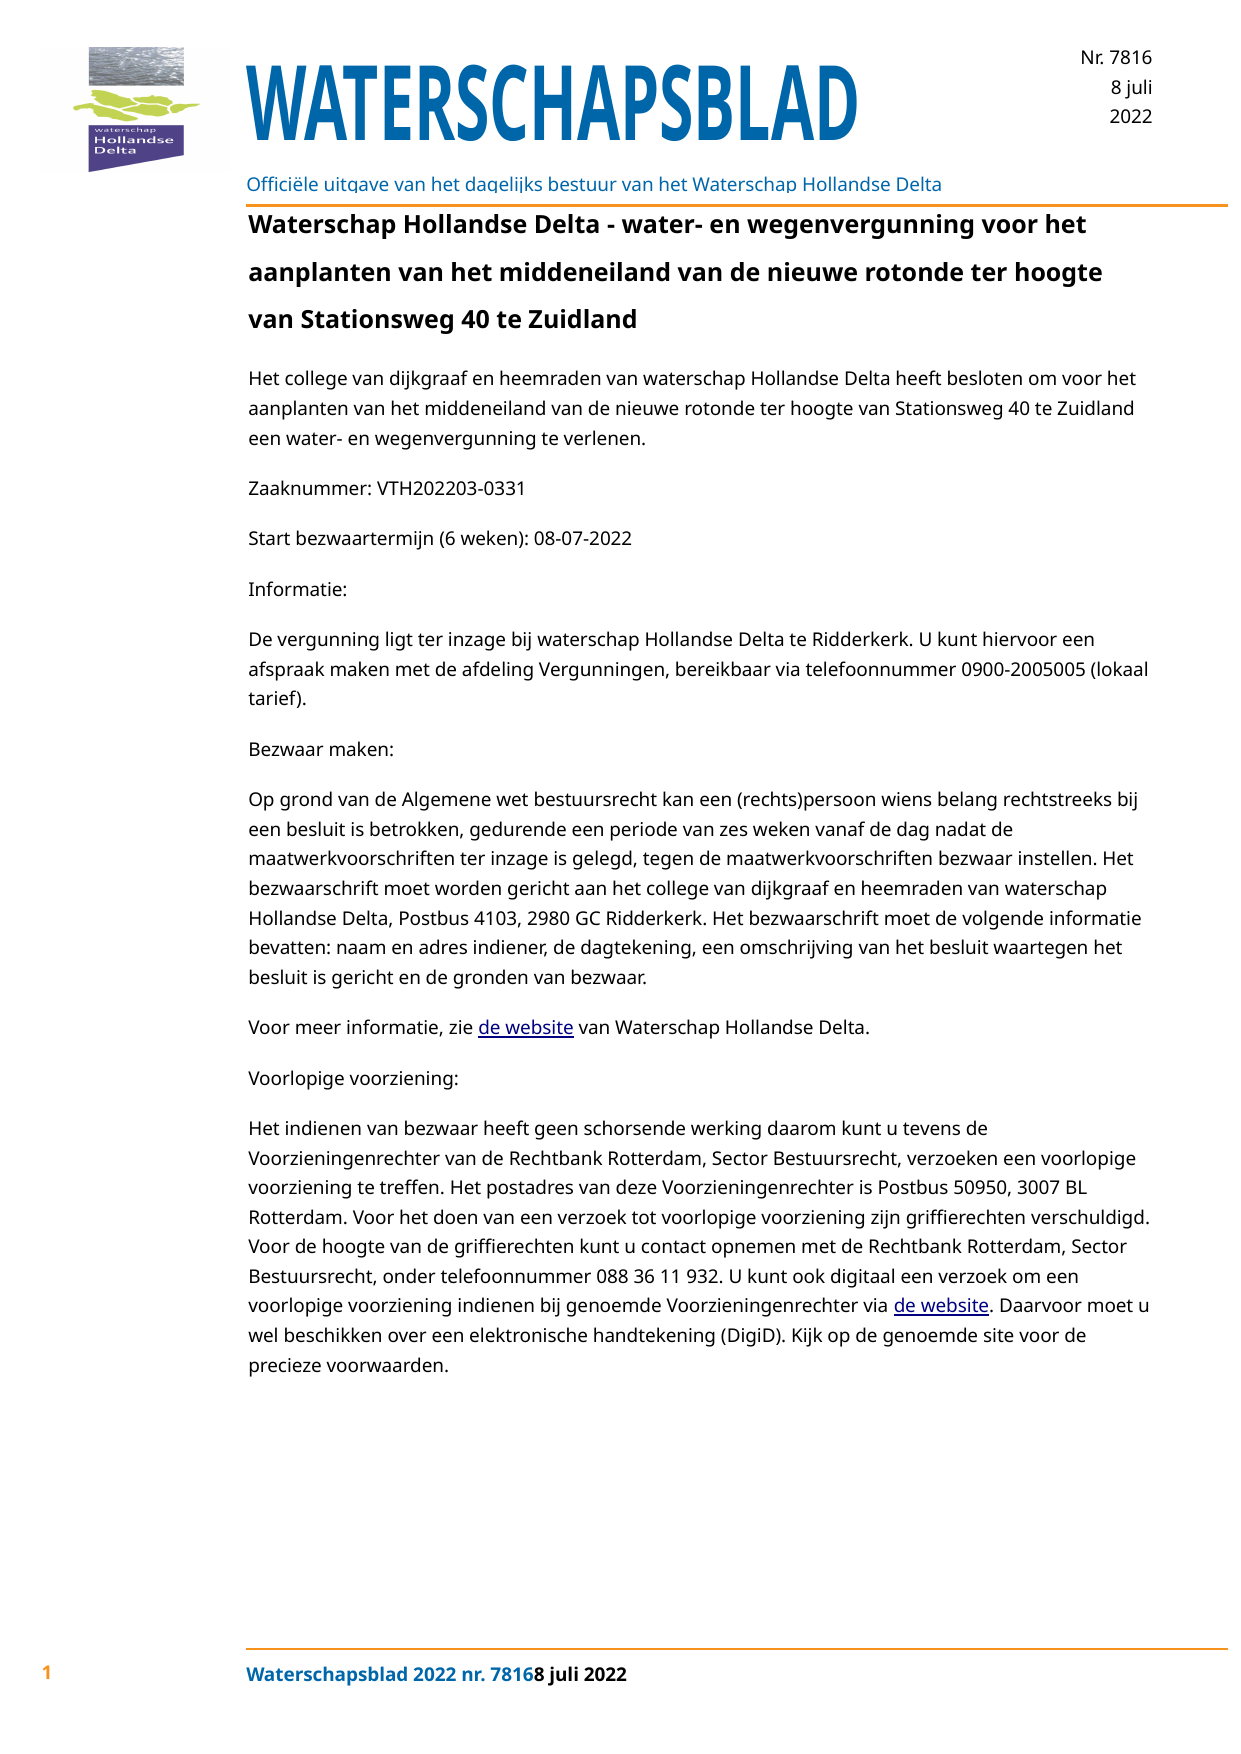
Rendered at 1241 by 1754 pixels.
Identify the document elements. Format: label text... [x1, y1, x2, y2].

text Het college van dijkgraaf en heemraden van waterschap Hollandse Delta heeft besloten om voor het aanplanten van het middeneiland van de nieuwe rotonde ter hoogte van Stationsweg 40 te Zuidland een water- en wegenvergunning te verlenen. [248, 366, 1152, 450]
text De vergunning ligt ter inzage bij waterschap Hollandse Delta te Ridderkerk. U kunt hiervoor een afspraak maken met de afdeling Vergunningen, bereikbaar via telefoonnummer 0900-2005005 (lokaal tarief). [248, 626, 1152, 711]
text Bezwaar maken: [248, 736, 1152, 762]
text Voorlopige voorziening: [248, 1065, 1152, 1090]
text Waterschap Hollandse Delta - water- en wegenvergunning voor het aanplanten van het middeneiland van de nieuwe rotonde ter hoogte van Stationsweg 40 te Zuidland [248, 207, 1152, 336]
text Het indienen van bezwaar heeft geen schorsende werking daarom kunt u tevens de Voorzieningenrechter van de Rechtbank Rotterdam, Sector Bestuursrecht, verzoeken een voorlopige voorziening te treffen. Het postadres van deze Voorzieningenrechter is Postbus 50950, 3007 BL Rotterdam. Voor het doen van een verzoek tot voorlopige voorziening zijn griffierechten verschuldigd. Voor de hoogte van de griffierechten kunt u contact opnemen met de Rechtbank Rotterdam, Sector Bestuursrecht, onder telefoonnummer 088 36 11 932. U kunt ook digitaal een verzoek om een voorlopige voorziening indienen bij genoemde Voorzieningenrechter via de website. Daarvoor moet u wel beschikken over een elektronische handtekening (DigiD). Kijk op de genoemde site voor de precieze voorwaarden. [248, 1115, 1152, 1377]
text Zaaknummer: VTH202203-0331 [248, 475, 1152, 501]
text Op grond van de Algemene wet bestuursrecht kan een (rechts)persoon wiens belang rechtstreeks bij een besluit is betrokken, gedurende een periode van zes weken vanaf de dag nadat de maatwerkvoorschriften ter inzage is gelegd, tegen de maatwerkvoorschriften bezwaar instellen. Het bezwaarschrift moet worden gericht aan het college van dijkgraaf en heemraden van waterschap Hollandse Delta, Postbus 4103, 2980 GC Ridderkerk. Het bezwaarschrift moet de volgende informatie bevatten: naam en adres indiener, de dagtekening, een omschrijving van het besluit waartegen het besluit is gericht en de gronden van bezwaar. [248, 786, 1152, 989]
text Start bezwaartermijn (6 weken): 08-07-2022 [248, 526, 1152, 551]
text Informatie: [248, 576, 1152, 602]
picture [41, 47, 231, 172]
text Voor meer informatie, zie de website van Waterschap Hollandse Delta. [248, 1014, 1152, 1040]
